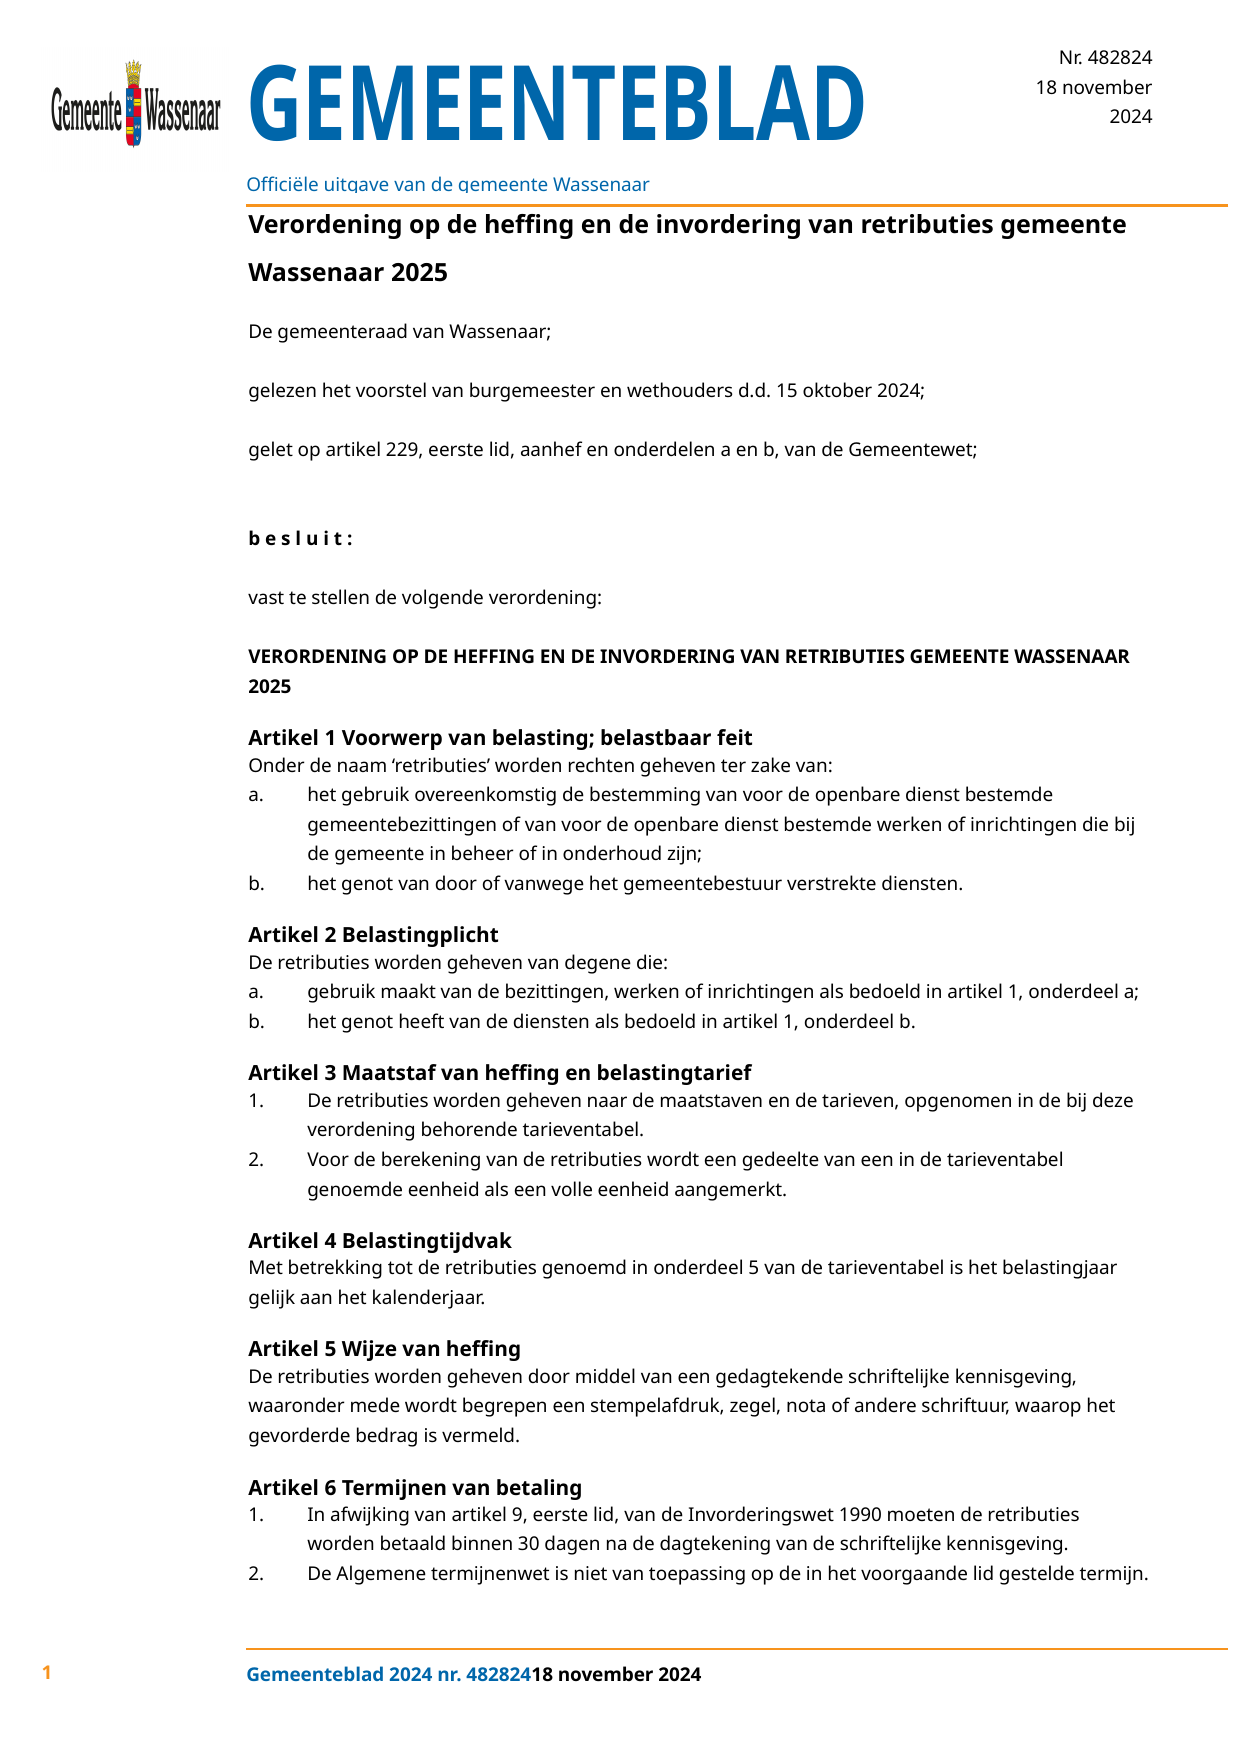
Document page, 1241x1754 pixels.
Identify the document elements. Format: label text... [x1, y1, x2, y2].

text Met betrekking tot de retributies genoemd in onderdeel 5 van de tarieventabel is het belastingjaar gelijk aan het kalenderjaar. [248, 1254, 1152, 1310]
text b e s l u i t : [248, 525, 1152, 551]
text gelezen het voorstel van burgemeester en wethouders d.d. 15 oktober 2024; [248, 377, 1152, 403]
text De retributies worden geheven van degene die: [248, 949, 1152, 975]
text Artikel 4 Belastingtijdvak [248, 1226, 1152, 1254]
list het genot van door of vanwege het gemeentebestuur verstrekte diensten. [248, 870, 1152, 896]
list In afwijking van artikel 9, eerste lid, van de Invorderingswet 1990 moeten de retributies worden betaald binnen 30 dagen na de dagtekening van de schriftelijke kennisgeving. [248, 1501, 1152, 1556]
text Onder de naam ‘retributies’ worden rechten geheven ter zake van: [248, 752, 1152, 777]
text Artikel 3 Maatstaf van heffing en belastingtarief [248, 1058, 1152, 1087]
text Artikel 6 Termijnen van betaling [248, 1473, 1152, 1501]
text Artikel 1 Voorwerp van belasting; belastbaar feit [248, 723, 1152, 752]
text De retributies worden geheven door middel van een gedagtekende schriftelijke kennisgeving, waaronder mede wordt begrepen een stempelafdruk, zegel, nota of andere schriftuur, waarop het gevorderde bedrag is vermeld. [248, 1363, 1152, 1448]
text vast te stellen de volgende verordening: [248, 584, 1152, 610]
text De gemeenteraad van Wassenaar; [248, 318, 1152, 344]
picture [41, 47, 231, 172]
list het genot heeft van de diensten als bedoeld in artikel 1, onderdeel b. [248, 1008, 1152, 1034]
text VERORDENING OP DE HEFFING EN DE INVORDERING VAN RETRIBUTIES GEMEENTE WASSENAAR 2025 [248, 643, 1152, 699]
list gebruik maakt van de bezittingen, werken of inrichtingen als bedoeld in artikel 1, onderdeel a; [248, 978, 1152, 1004]
text Verordening op de heffing en de invordering van retributies gemeente Wassenaar 2025 [248, 207, 1152, 288]
list het gebruik overeenkomstig de bestemming van voor de openbare dienst bestemde gemeentebezittingen of van voor de openbare dienst bestemde werken of inrichtingen die bij de gemeente in beheer of in onderhoud zijn; [248, 781, 1152, 866]
text Artikel 5 Wijze van heffing [248, 1334, 1152, 1363]
list De Algemene termijnenwet is niet van toepassing op de in het voorgaande lid gestelde termijn. [248, 1560, 1152, 1586]
text gelet op artikel 229, eerste lid, aanhef en onderdelen a en b, van de Gemeentewet; [248, 436, 1152, 462]
text Artikel 2 Belastingplicht [248, 921, 1152, 949]
list De retributies worden geheven naar de maatstaven en de tarieven, opgenomen in de bij deze verordening behorende tarieventabel. [248, 1087, 1152, 1142]
list Voor de berekening van de retributies wordt een gedeelte van een in de tarieventabel genoemde eenheid als een volle eenheid aangemerkt. [248, 1146, 1152, 1201]
